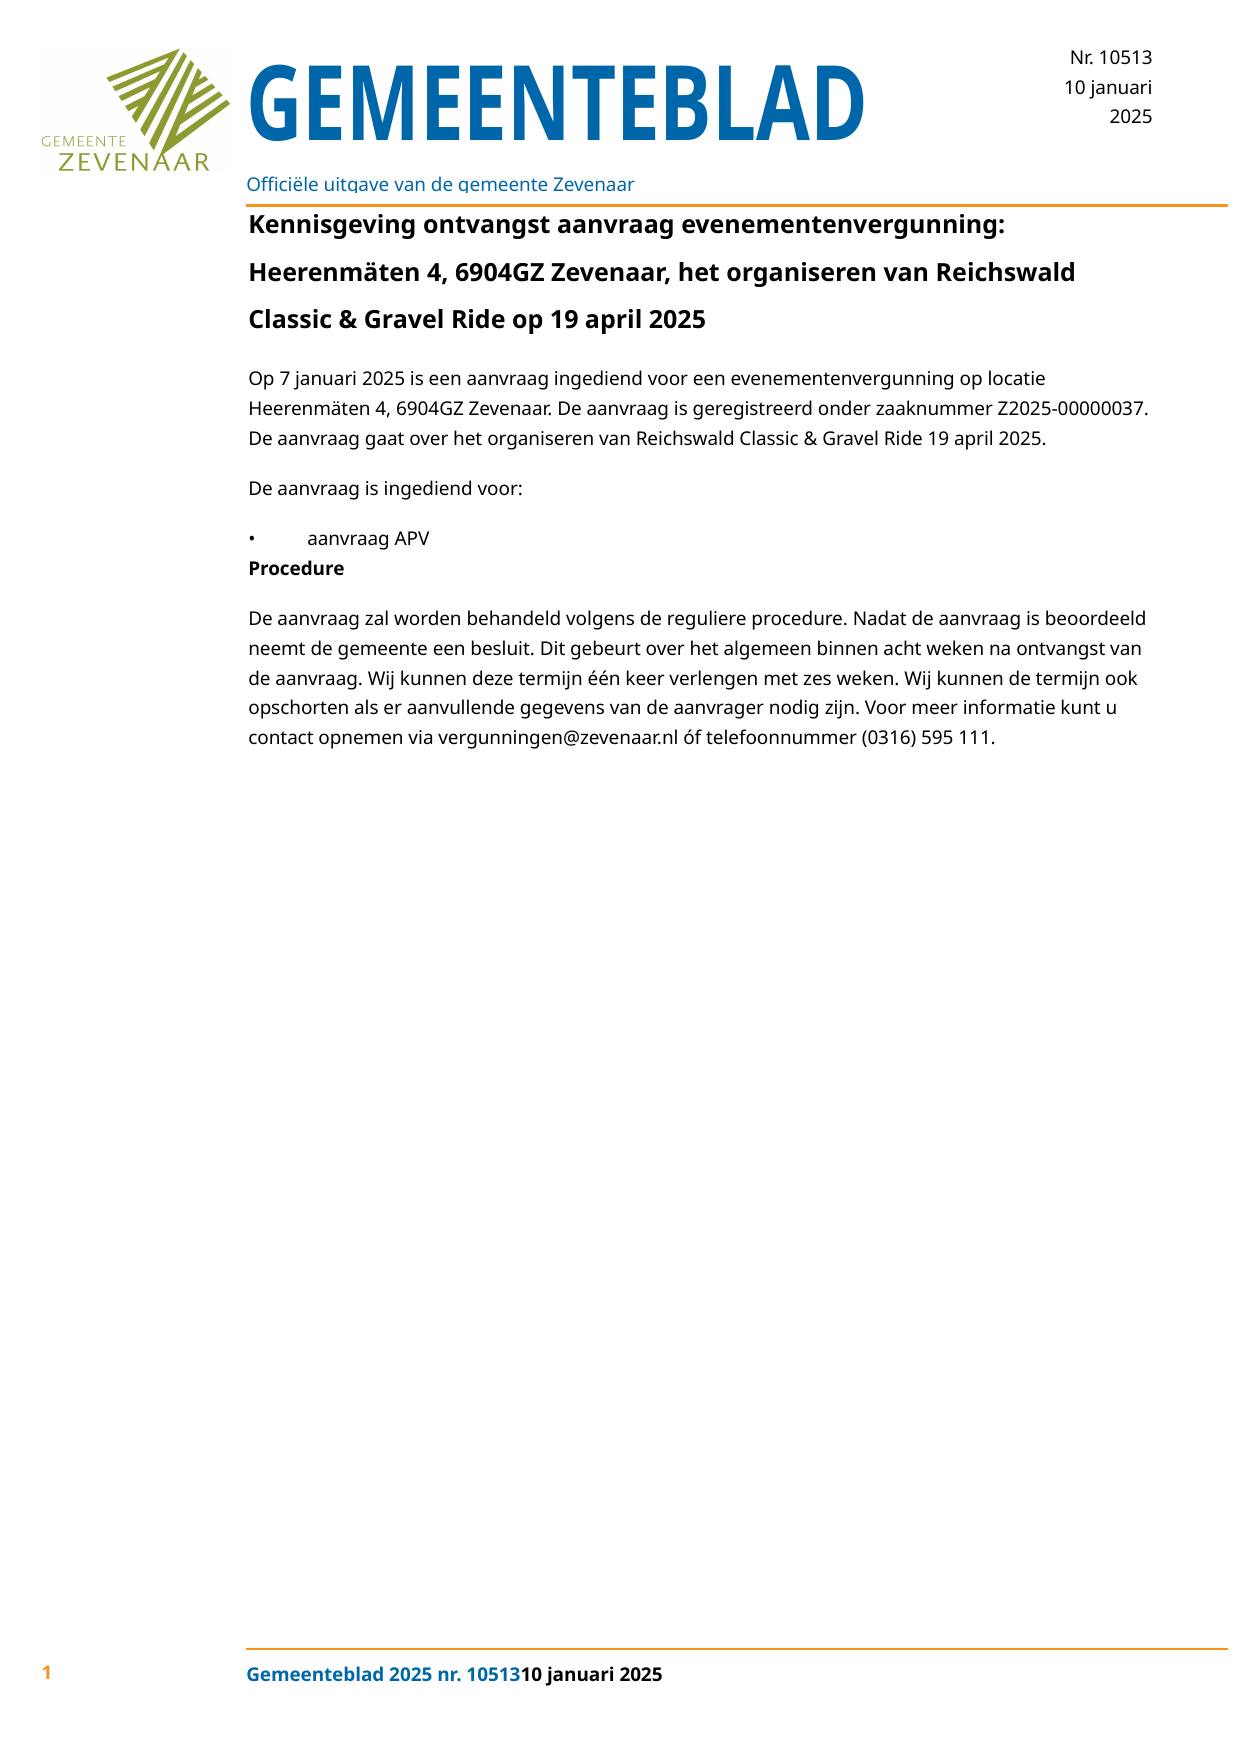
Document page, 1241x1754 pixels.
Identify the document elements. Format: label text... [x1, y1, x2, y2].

text De aanvraag zal worden behandeld volgens de reguliere procedure. Nadat de aanvraag is beoordeeld neemt de gemeente een besluit. Dit gebeurt over het algemeen binnen acht weken na ontvangst van de aanvraag. Wij kunnen deze termijn één keer verlengen met zes weken. Wij kunnen de termijn ook opschorten als er aanvullende gegevens van de aanvrager nodig zijn. Voor meer informatie kunt u contact opnemen via vergunningen@zevenaar.nl óf telefoonnummer (0316) 595 111. [248, 606, 1152, 749]
text De aanvraag is ingediend voor: [248, 475, 1152, 501]
list aanvraag APV [248, 526, 1152, 551]
text Op 7 januari 2025 is een aanvraag ingediend voor een evenementenvergunning op locatie Heerenmäten 4, 6904GZ Zevenaar. De aanvraag is geregistreerd onder zaaknummer Z2025-00000037. De aanvraag gaat over het organiseren van Reichswald Classic & Gravel Ride 19 april 2025. [248, 366, 1152, 450]
picture [41, 47, 231, 172]
text Procedure [248, 555, 1152, 581]
text Kennisgeving ontvangst aanvraag evenementenvergunning: Heerenmäten 4, 6904GZ Zevenaar, het organiseren van Reichswald Classic & Gravel Ride op 19 april 2025 [248, 207, 1152, 336]
